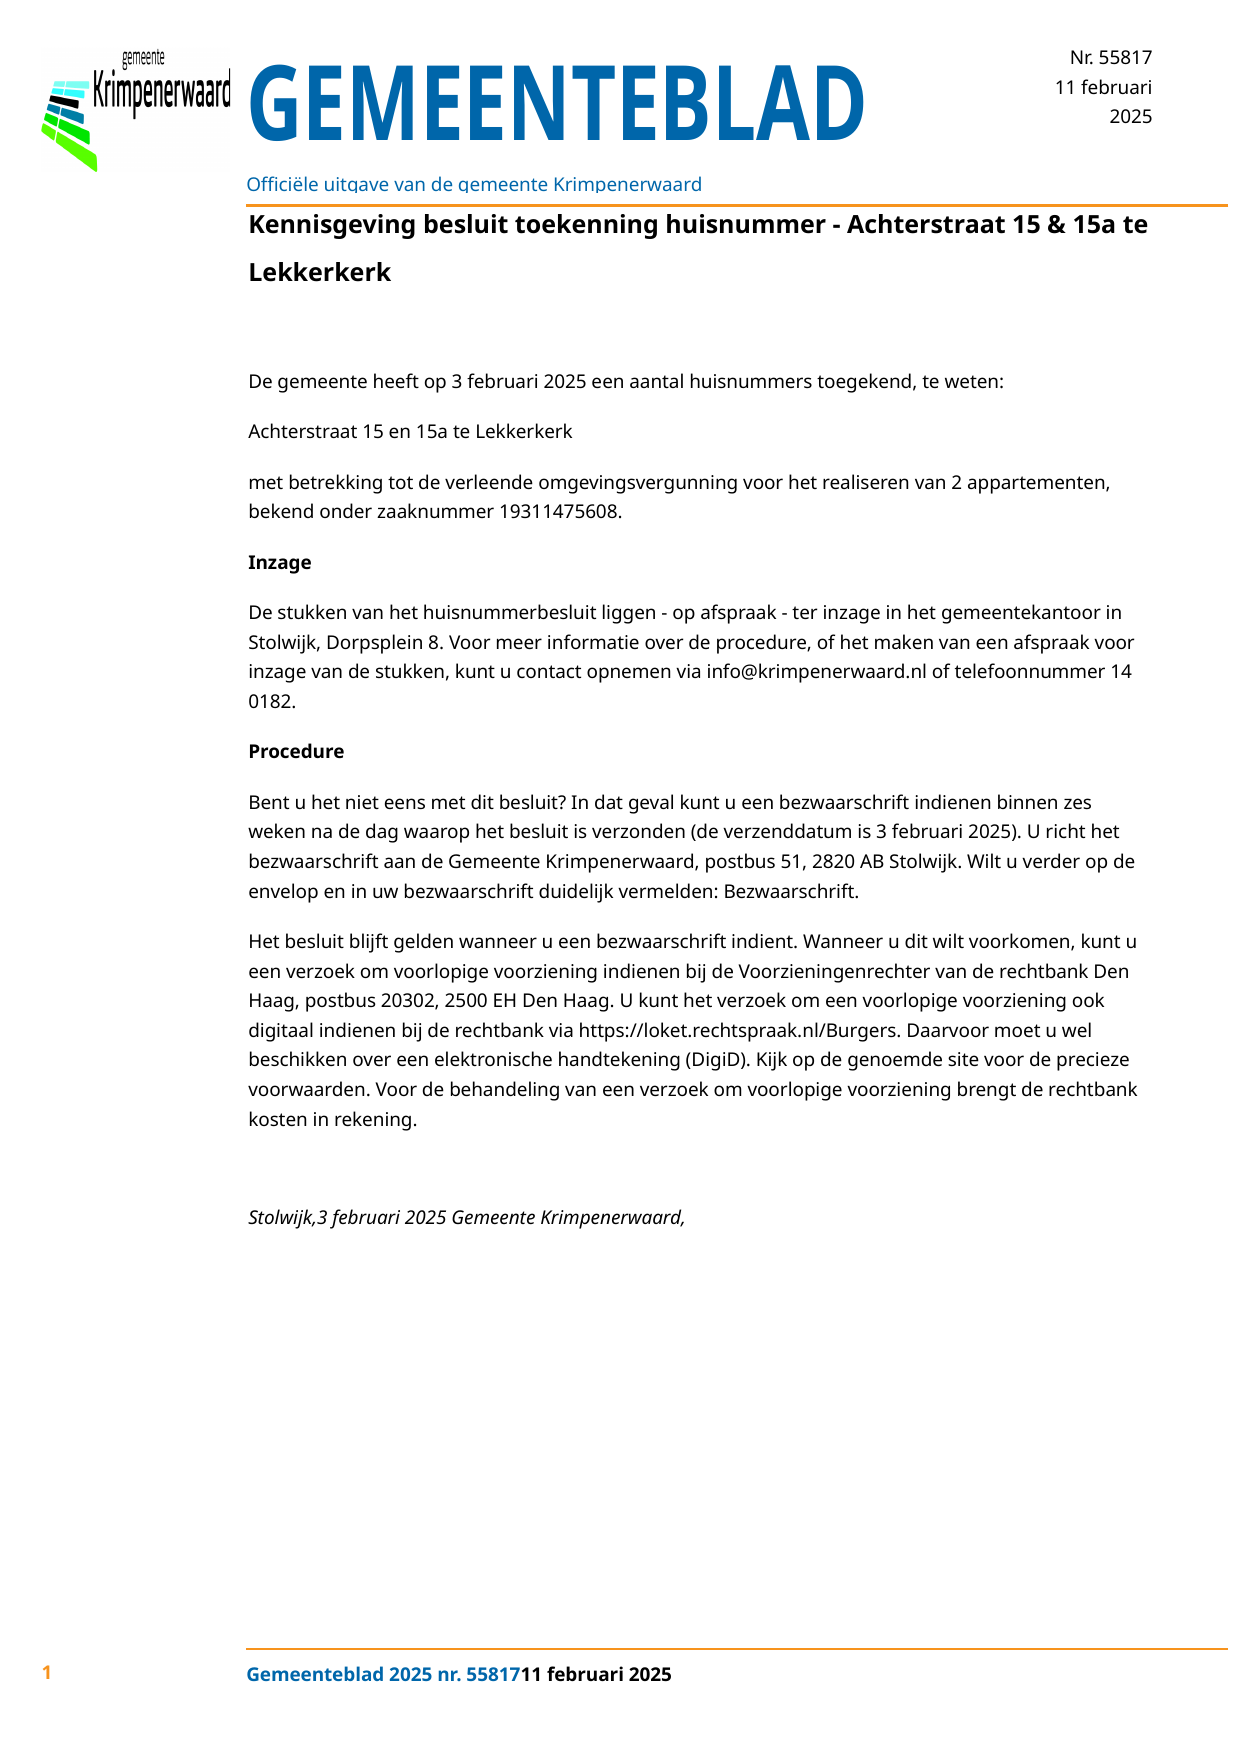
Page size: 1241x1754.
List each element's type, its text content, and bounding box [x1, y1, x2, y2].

text Bent u het niet eens met dit besluit? In dat geval kunt u een bezwaarschrift indienen binnen zes weken na de dag waarop het besluit is verzonden (de verzenddatum is 3 februari 2025). U richt het bezwaarschrift aan de Gemeente Krimpenerwaard, postbus 51, 2820 AB Stolwijk. Wilt u verder op de envelop en in uw bezwaarschrift duidelijk vermelden: Bezwaarschrift. [248, 789, 1152, 904]
text Het besluit blijft gelden wanneer u een bezwaarschrift indient. Wanneer u dit wilt voorkomen, kunt u een verzoek om voorlopige voorziening indienen bij de Voorzieningenrechter van de rechtbank Den Haag, postbus 20302, 2500 EH Den Haag. U kunt het verzoek om een voorlopige voorziening ook digitaal indienen bij de rechtbank via https://loket.rechtspraak.nl/Burgers. Daarvoor moet u wel beschikken over een elektronische handtekening (DigiD). Kijk op de genoemde site voor de precieze voorwaarden. Voor de behandeling van een verzoek om voorlopige voorziening brengt de rechtbank kosten in rekening. [248, 928, 1152, 1132]
picture [41, 47, 231, 172]
text met betrekking tot de verleende omgevingsvergunning voor het realiseren van 2 appartementen, bekend onder zaaknummer 19311475608. [248, 469, 1152, 524]
text Achterstraat 15 en 15a te Lekkerkerk [248, 419, 1152, 444]
text Inzage [248, 549, 1152, 575]
text De stukken van het huisnummerbesluit liggen - op afspraak - ter inzage in het gemeentekantoor in Stolwijk, Dorpsplein 8. Voor meer informatie over de procedure, of het maken van een afspraak voor inzage van de stukken, kunt u contact opnemen via info@krimpenerwaard.nl of telefoonnummer 14 0182. [248, 599, 1152, 714]
text Kennisgeving besluit toekenning huisnummer - Achterstraat 15 & 15a te Lekkerkerk [248, 207, 1152, 288]
text Procedure [248, 739, 1152, 764]
text Stolwijk,3 februari 2025 Gemeente Krimpenerwaard, [248, 1204, 1152, 1230]
text De gemeente heeft op 3 februari 2025 een aantal huisnummers toegekend, te weten: [248, 368, 1152, 394]
